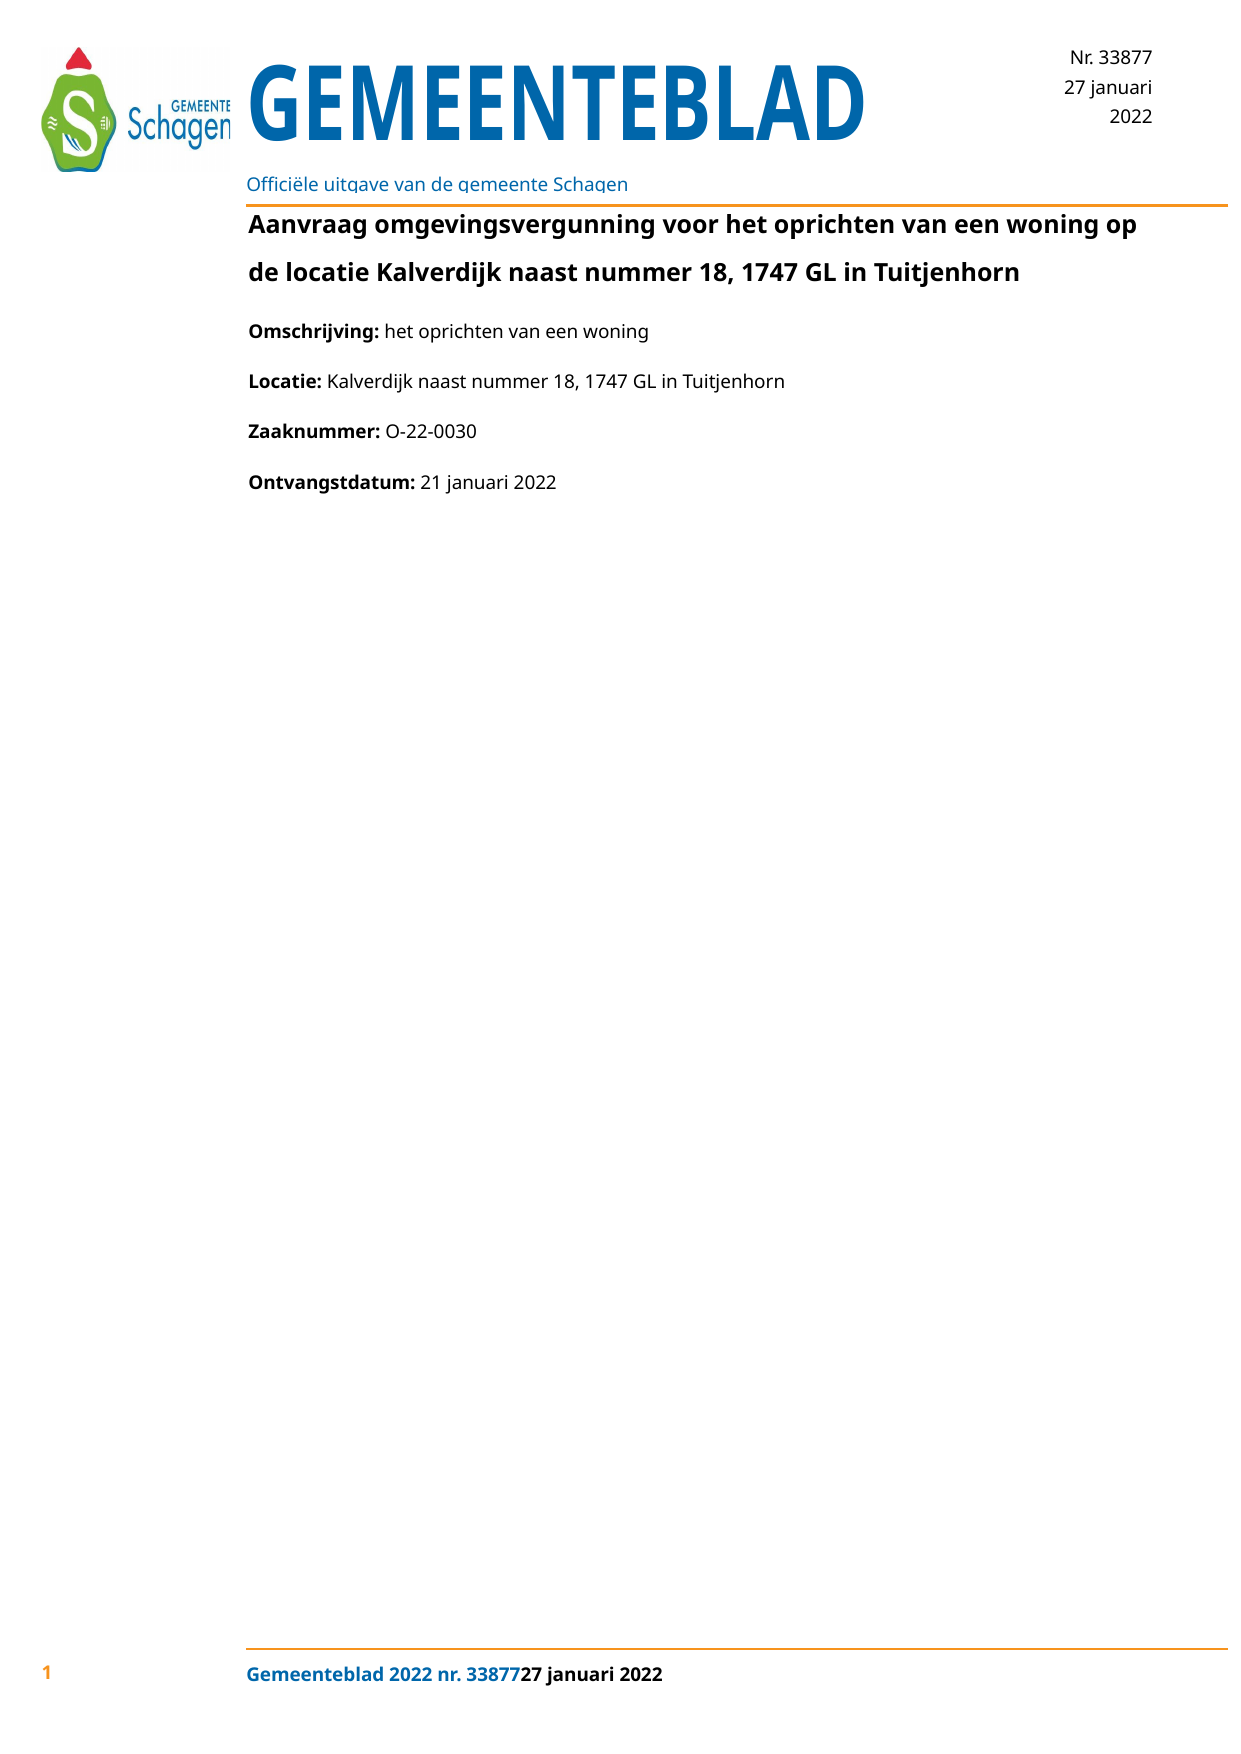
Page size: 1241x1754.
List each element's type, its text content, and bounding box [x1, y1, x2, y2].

picture [41, 47, 231, 172]
text Zaaknummer: O-22-0030 [248, 419, 1152, 444]
text Locatie: Kalverdijk naast nummer 18, 1747 GL in Tuitjenhorn [248, 368, 1152, 394]
text Aanvraag omgevingsvergunning voor het oprichten van een woning op de locatie Kalverdijk naast nummer 18, 1747 GL in Tuitjenhorn [248, 207, 1152, 288]
text Omschrijving: het oprichten van een woning [248, 318, 1152, 344]
text Ontvangstdatum: 21 januari 2022 [248, 469, 1152, 495]
